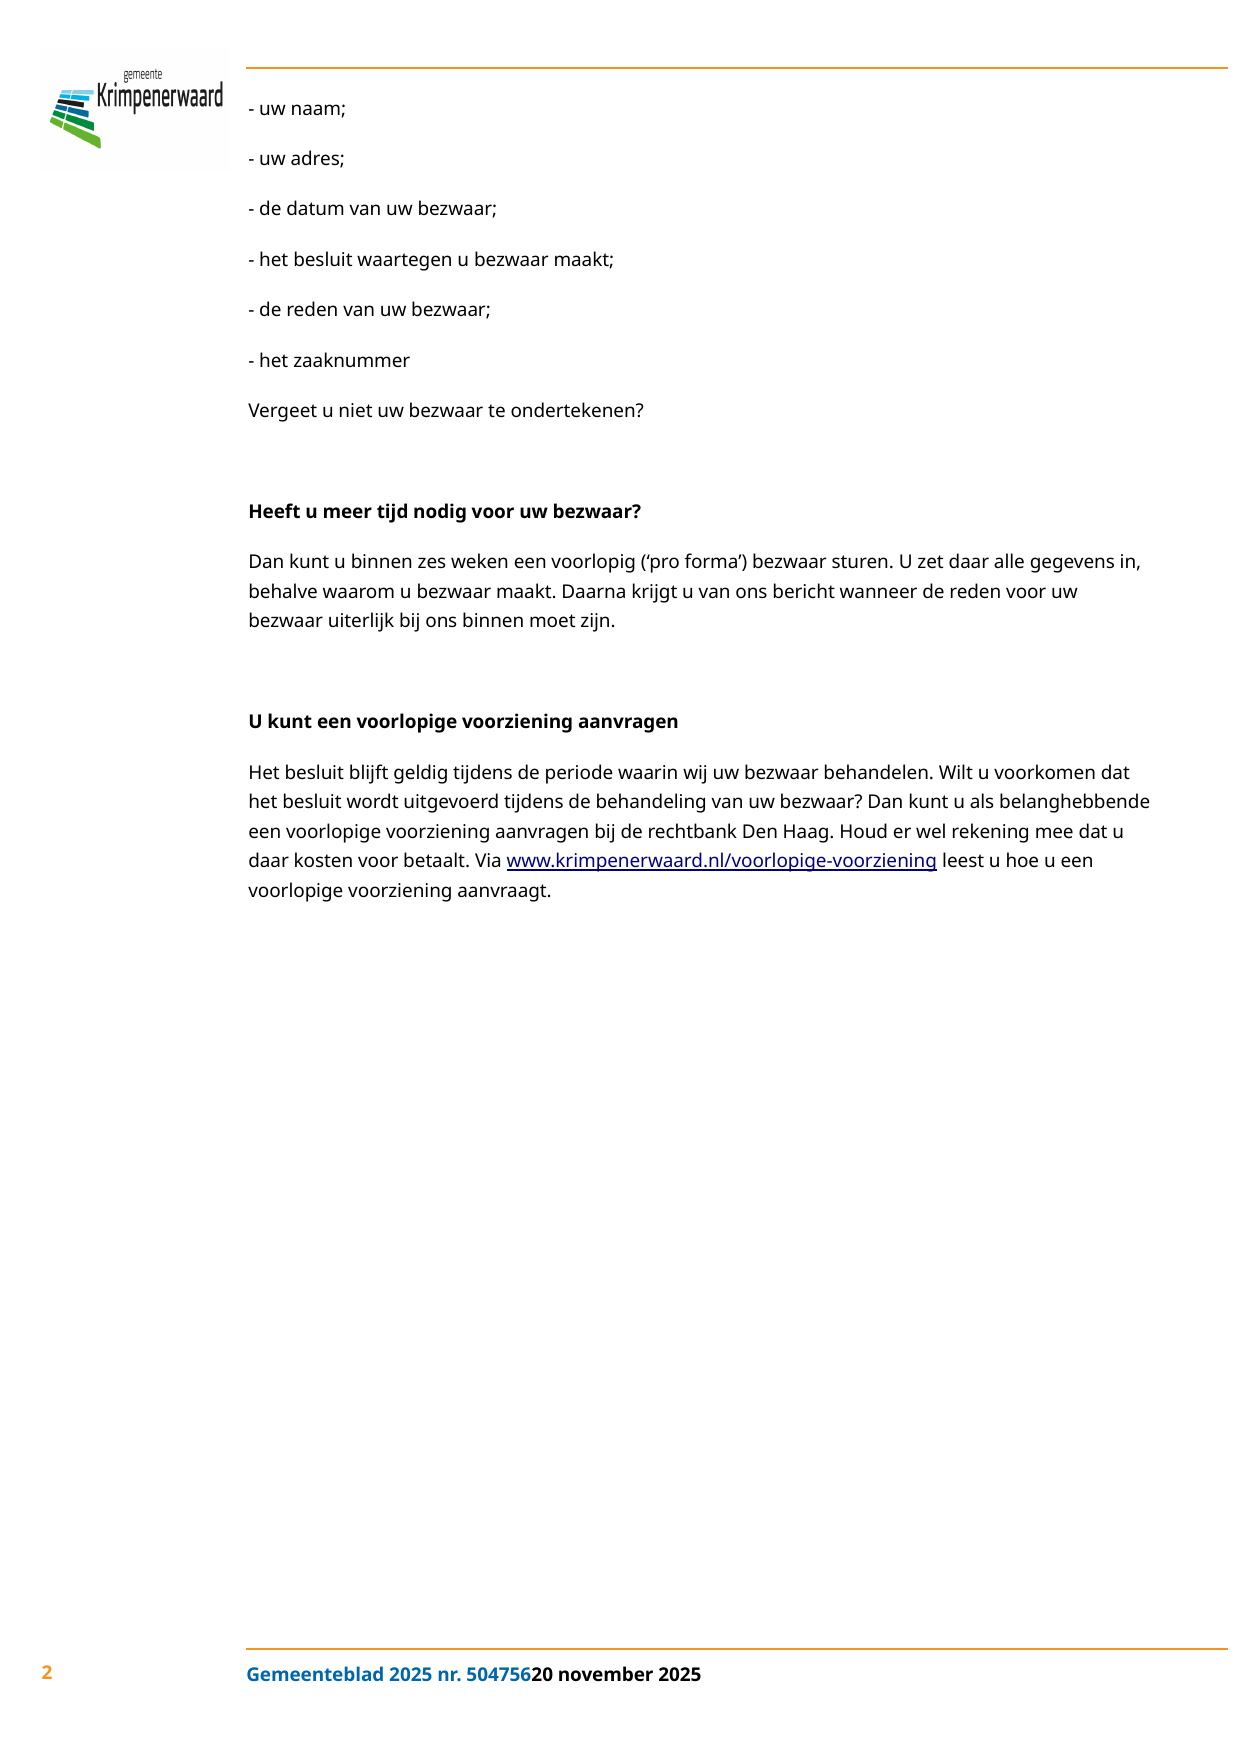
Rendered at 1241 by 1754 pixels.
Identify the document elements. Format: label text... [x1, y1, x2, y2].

text U kunt een voorlopige voorziening aanvragen [248, 708, 1152, 734]
text Het besluit blijft geldig tijdens de periode waarin wij uw bezwaar behandelen. Wilt u voorkomen dat het besluit wordt uitgevoerd tijdens de behandeling van uw bezwaar? Dan kunt u als belanghebbende een voorlopige voorziening aanvragen bij de rechtbank Den Haag. Houd er wel rekening mee dat u daar kosten voor betaalt. Via www.krimpenerwaard.nl/voorlopige-voorziening leest u hoe u een voorlopige voorziening aanvraagt. [248, 759, 1152, 903]
text Dan kunt u binnen zes weken een voorlopig (‘pro forma’) bezwaar sturen. U zet daar alle gegevens in, behalve waarom u bezwaar maakt. Daarna krijgt u van ons bericht wanneer de reden voor uw bezwaar uiterlijk bij ons binnen moet zijn. [248, 548, 1152, 633]
text - uw adres; [248, 145, 1152, 171]
text - de reden van uw bezwaar; [248, 296, 1152, 322]
text - het besluit waartegen u bezwaar maakt; [248, 246, 1152, 272]
text - de datum van uw bezwaar; [248, 196, 1152, 221]
text Vergeet u niet uw bezwaar te ondertekenen? [248, 397, 1152, 423]
text - het zaaknummer [248, 347, 1152, 373]
text Heeft u meer tijd nodig voor uw bezwaar? [248, 498, 1152, 524]
text - uw naam; [248, 95, 1152, 121]
picture [41, 47, 231, 172]
